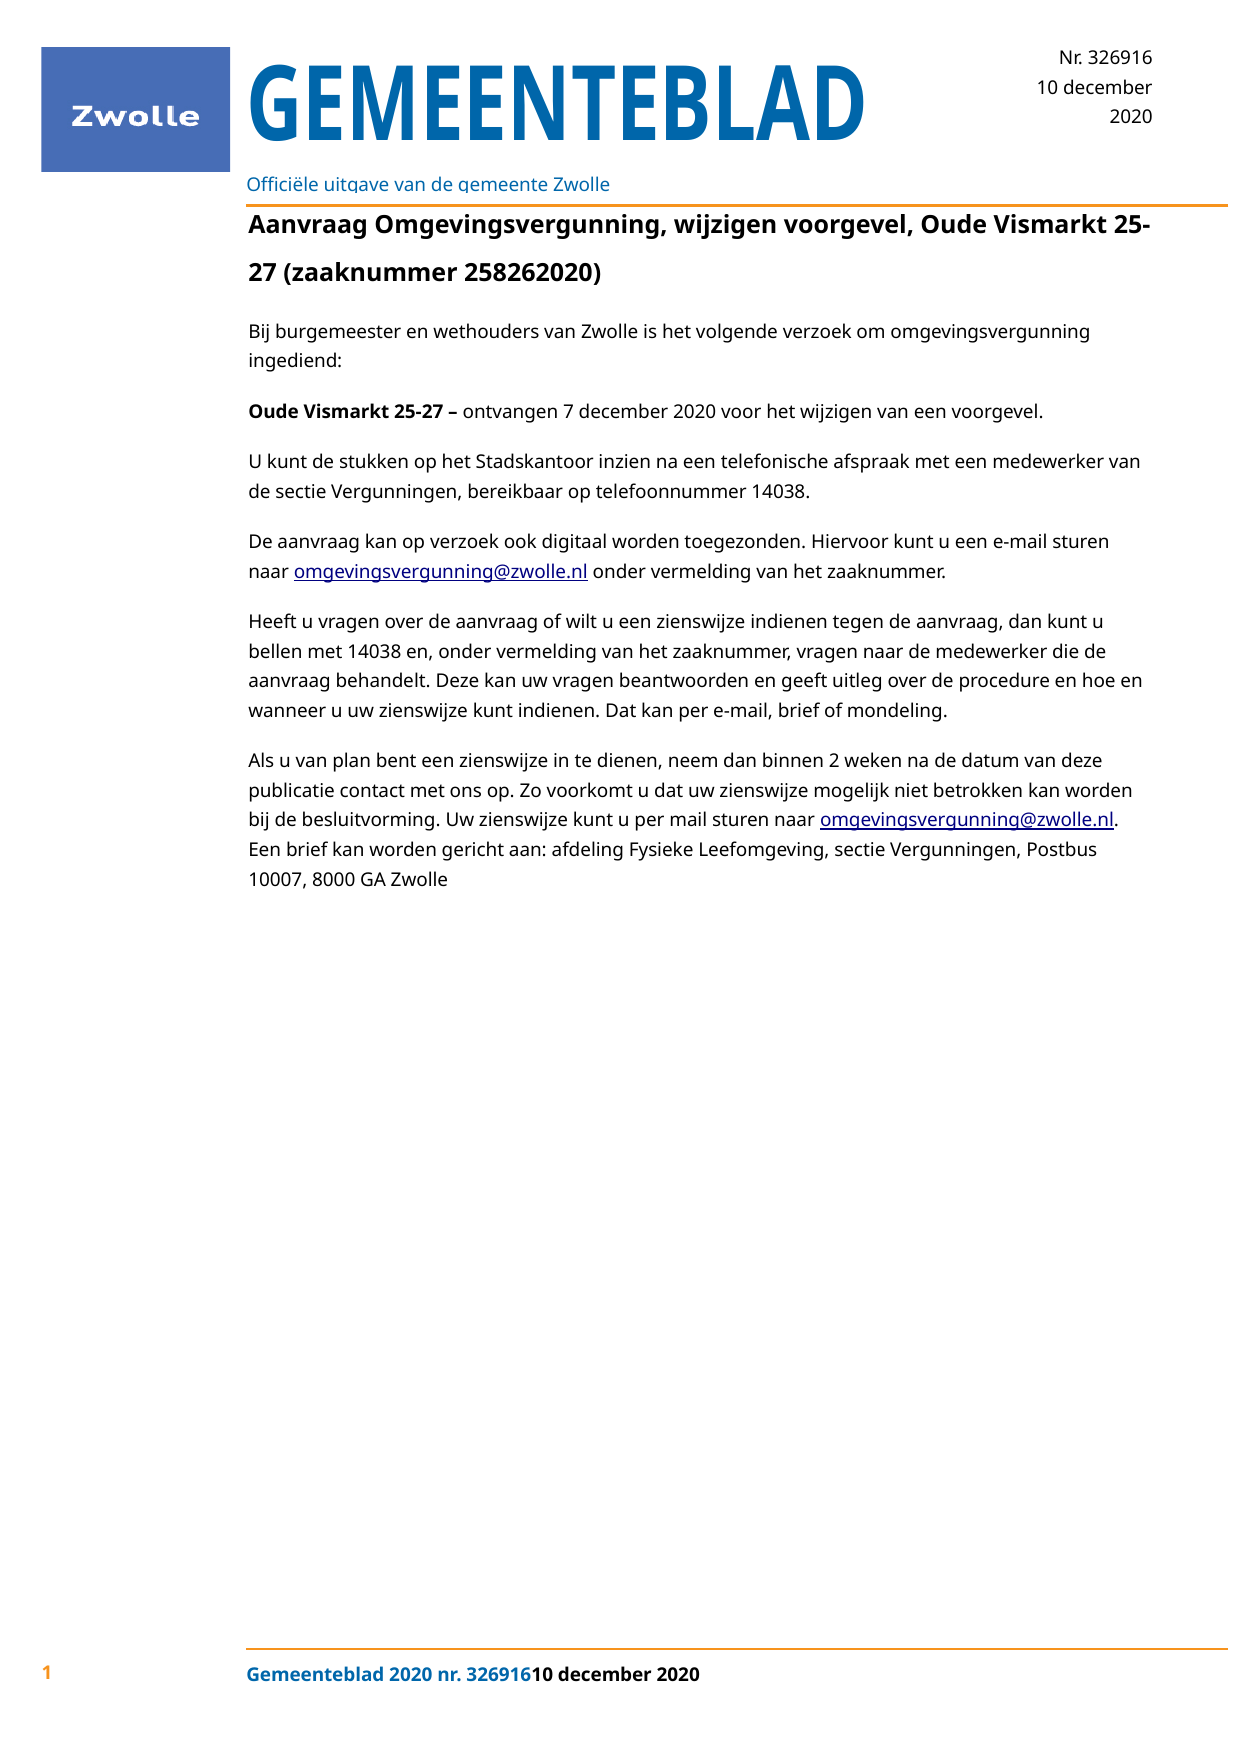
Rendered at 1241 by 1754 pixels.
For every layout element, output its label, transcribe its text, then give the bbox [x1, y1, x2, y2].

text Als u van plan bent een zienswijze in te dienen, neem dan binnen 2 weken na de datum van deze publicatie contact met ons op. Zo voorkomt u dat uw zienswijze mogelijk niet betrokken kan worden bij de besluitvorming. Uw zienswijze kunt u per mail sturen naar omgevingsvergunning@zwolle.nl. Een brief kan worden gericht aan: afdeling Fysieke Leefomgeving, sectie Vergunningen, Postbus 10007, 8000 GA Zwolle [248, 747, 1152, 892]
text U kunt de stukken op het Stadskantoor inzien na een telefonische afspraak met een medewerker van de sectie Vergunningen, bereikbaar op telefoonnummer 14038. [248, 448, 1152, 504]
text Oude Vismarkt 25-27 – ontvangen 7 december 2020 voor het wijzigen van een voorgevel. [248, 398, 1152, 424]
text De aanvraag kan op verzoek ook digitaal worden toegezonden. Hiervoor kunt u een e-mail sturen naar omgevingsvergunning@zwolle.nl onder vermelding van het zaaknummer. [248, 528, 1152, 584]
text Aanvraag Omgevingsvergunning, wijzigen voorgevel, Oude Vismarkt 25-27 (zaaknummer 258262020) [248, 207, 1152, 288]
picture [41, 47, 231, 172]
text Heeft u vragen over de aanvraag of wilt u een zienswijze indienen tegen de aanvraag, dan kunt u bellen met 14038 en, onder vermelding van het zaaknummer, vragen naar de medewerker die de aanvraag behandelt. Deze kan uw vragen beantwoorden en geeft uitleg over de procedure en hoe en wanneer u uw zienswijze kunt indienen. Dat kan per e-mail, brief of mondeling. [248, 608, 1152, 723]
text Bij burgemeester en wethouders van Zwolle is het volgende verzoek om omgevingsvergunning ingediend: [248, 318, 1152, 373]
